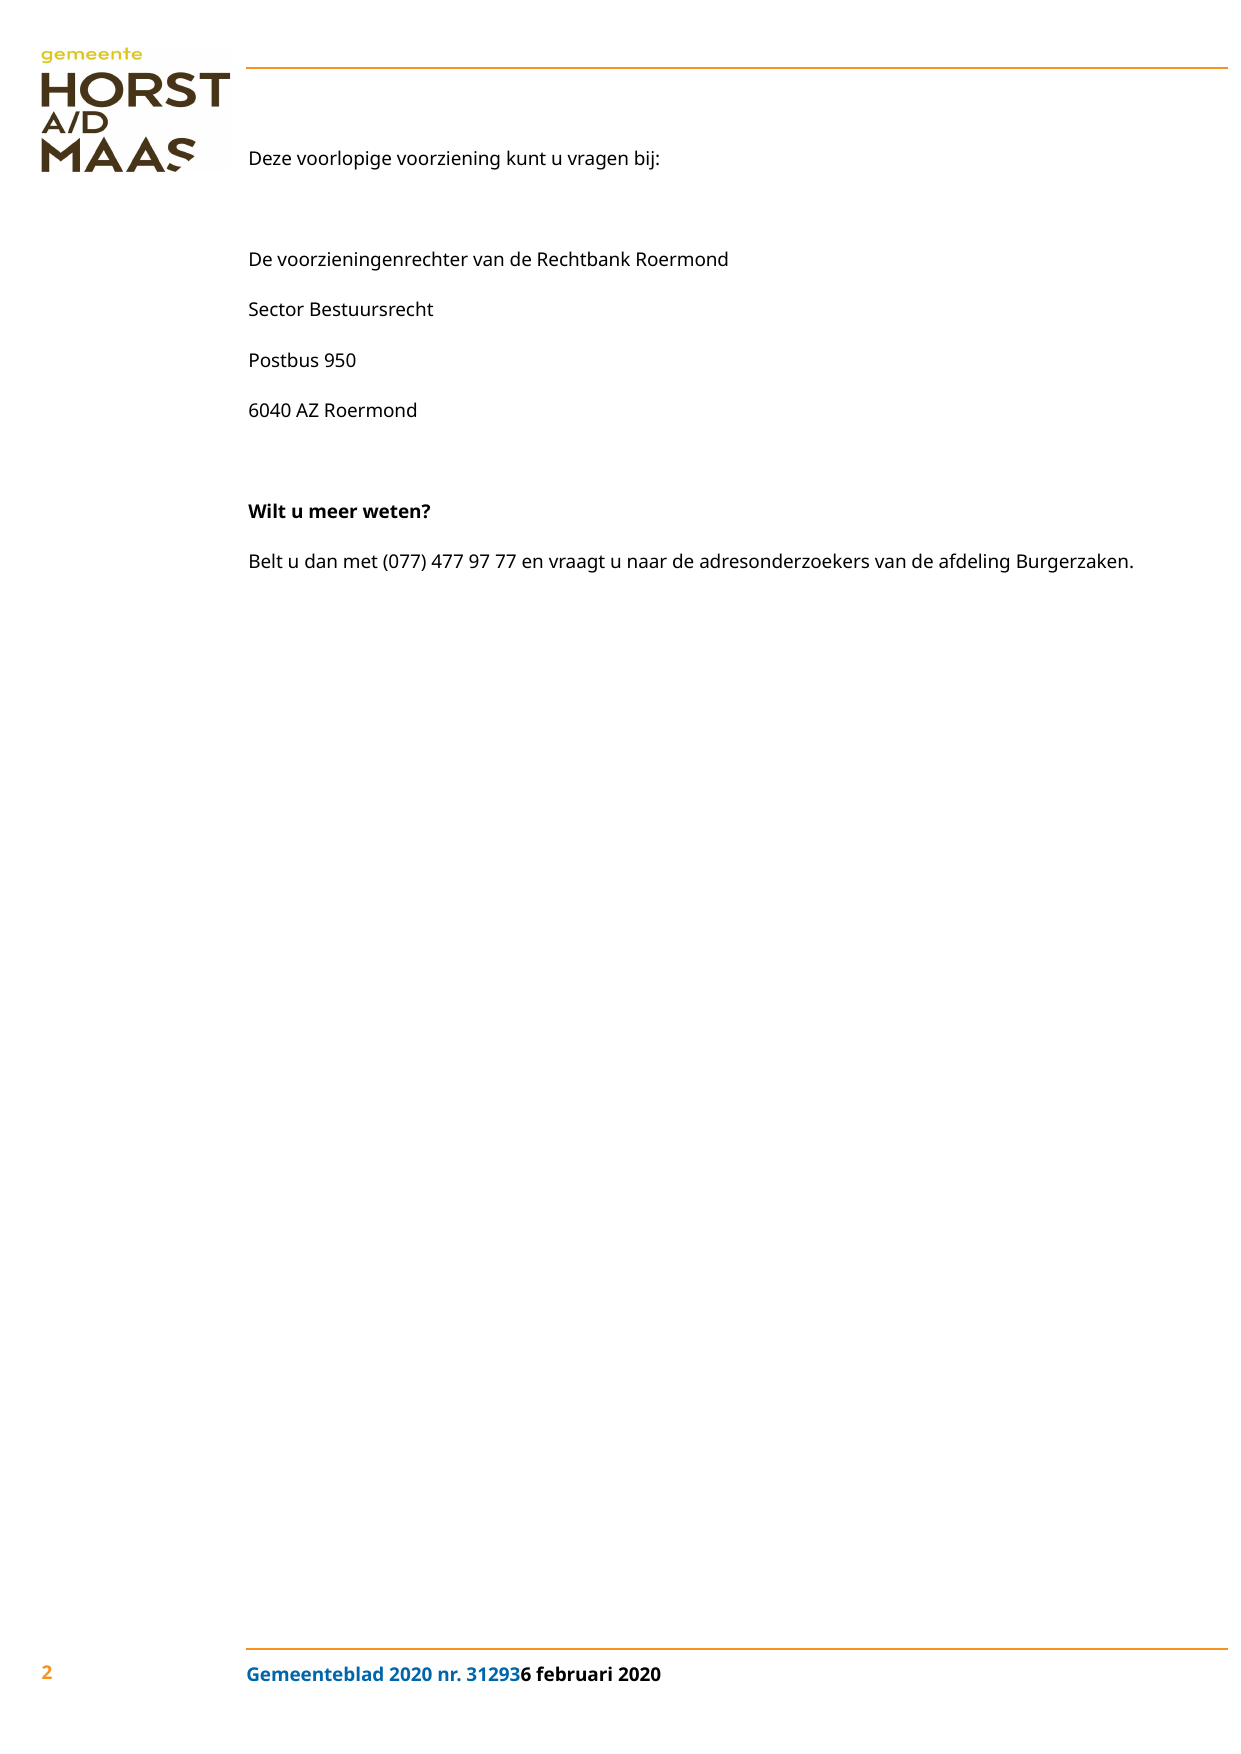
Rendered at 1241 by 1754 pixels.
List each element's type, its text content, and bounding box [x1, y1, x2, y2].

text Postbus 950 [248, 347, 1152, 373]
text De voorzieningenrechter van de Rechtbank Roermond [248, 246, 1152, 272]
text Belt u dan met (077) 477 97 77 en vraagt u naar de adresonderzoekers van de afdeling Burgerzaken. [248, 548, 1152, 574]
text Sector Bestuursrecht [248, 296, 1152, 322]
picture [41, 47, 231, 172]
text Wilt u meer weten? [248, 498, 1152, 524]
text 6040 AZ Roermond [248, 397, 1152, 423]
text Deze voorlopige voorziening kunt u vragen bij: [248, 145, 1152, 171]
